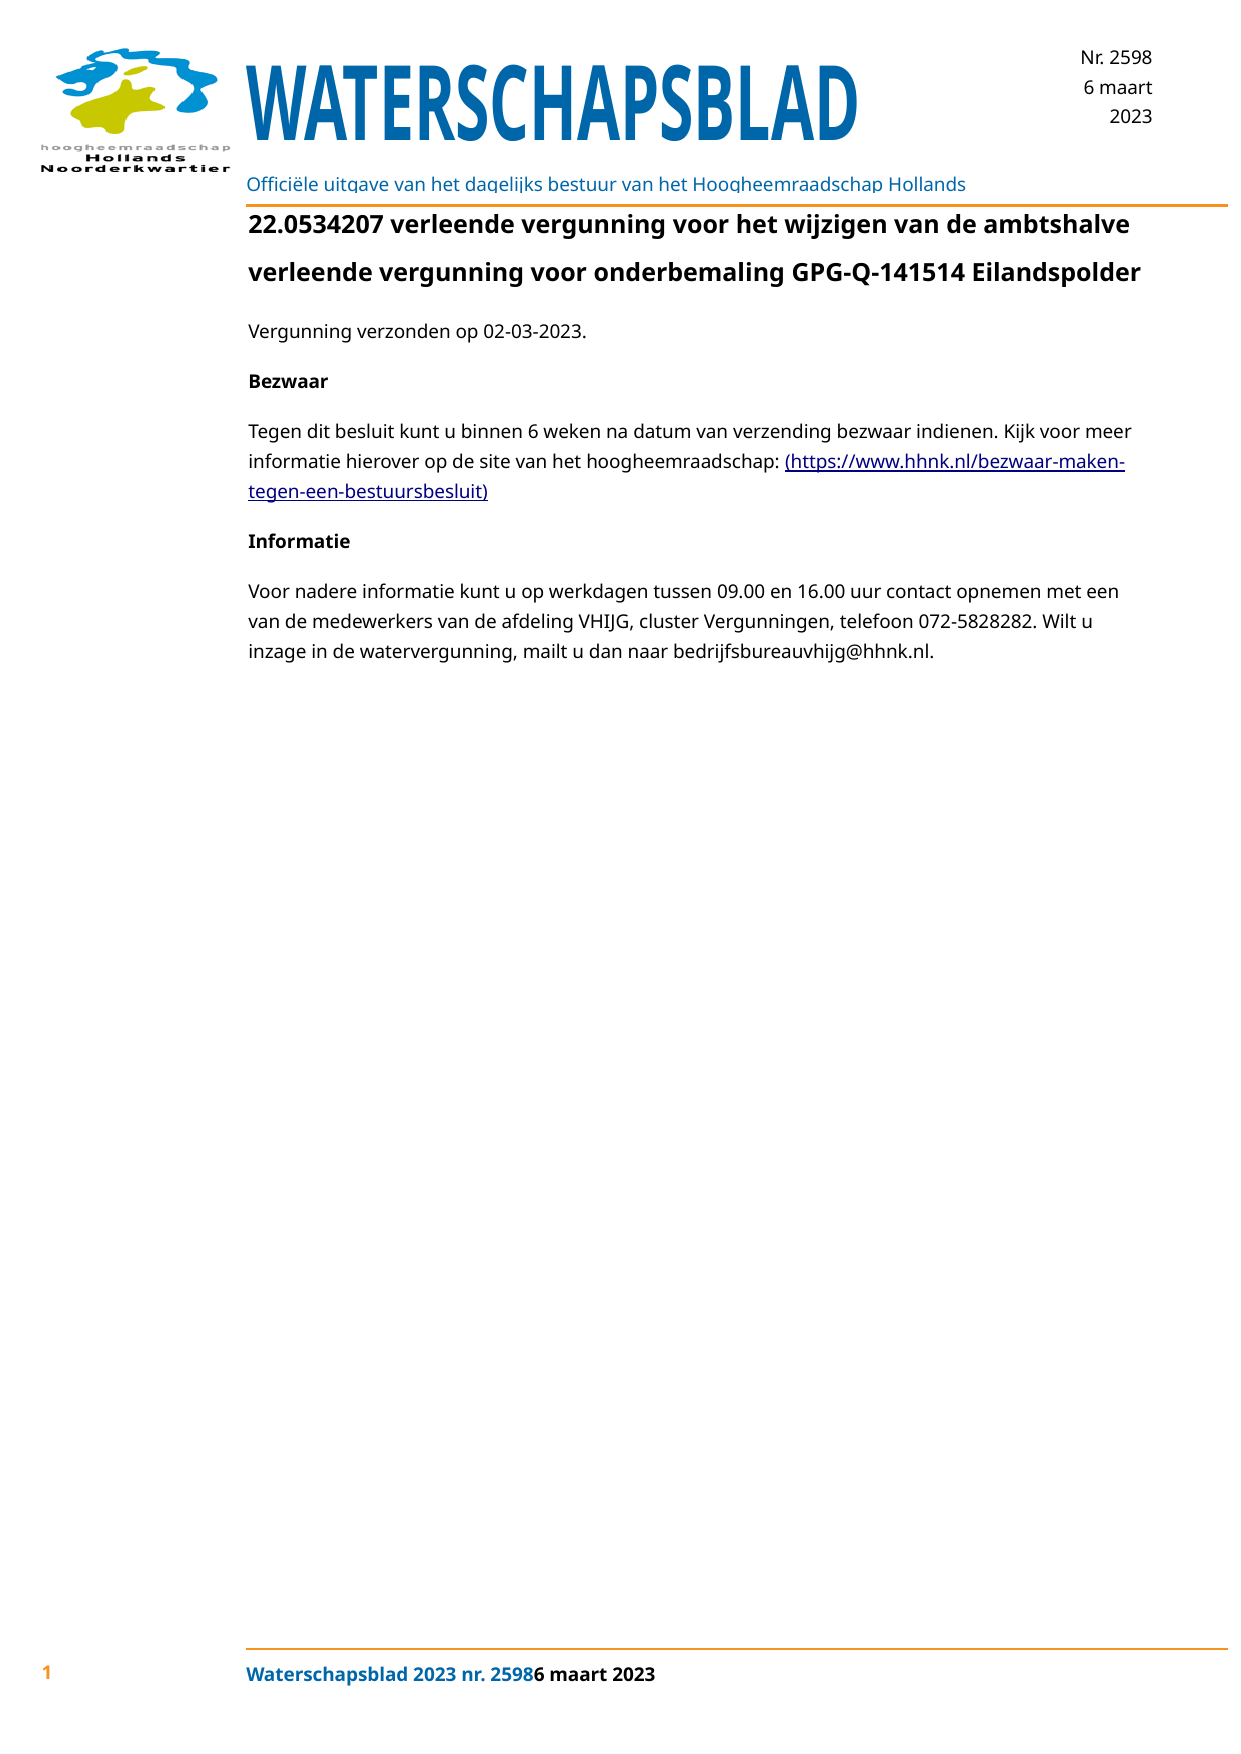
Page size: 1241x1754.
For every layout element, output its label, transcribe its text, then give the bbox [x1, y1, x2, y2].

text Tegen dit besluit kunt u binnen 6 weken na datum van verzending bezwaar indienen. Kijk voor meer informatie hierover op de site van het hoogheemraadschap: (https://www.hhnk.nl/bezwaar-maken-tegen-een-bestuursbesluit) [248, 419, 1152, 504]
text 22.0534207 verleende vergunning voor het wijzigen van de ambtshalve verleende vergunning voor onderbemaling GPG-Q-141514 Eilandspolder [248, 207, 1152, 288]
text Voor nadere informatie kunt u op werkdagen tussen 09.00 en 16.00 uur contact opnemen met een van de medewerkers van de afdeling VHIJG, cluster Vergunningen, telefoon 072-5828282. Wilt u inzage in de watervergunning, mailt u dan naar bedrijfsbureauvhijg@hhnk.nl. [248, 579, 1152, 664]
text Informatie [248, 528, 1152, 554]
text Vergunning verzonden op 02-03-2023. [248, 318, 1152, 344]
picture [41, 47, 231, 172]
text Bezwaar [248, 368, 1152, 394]
